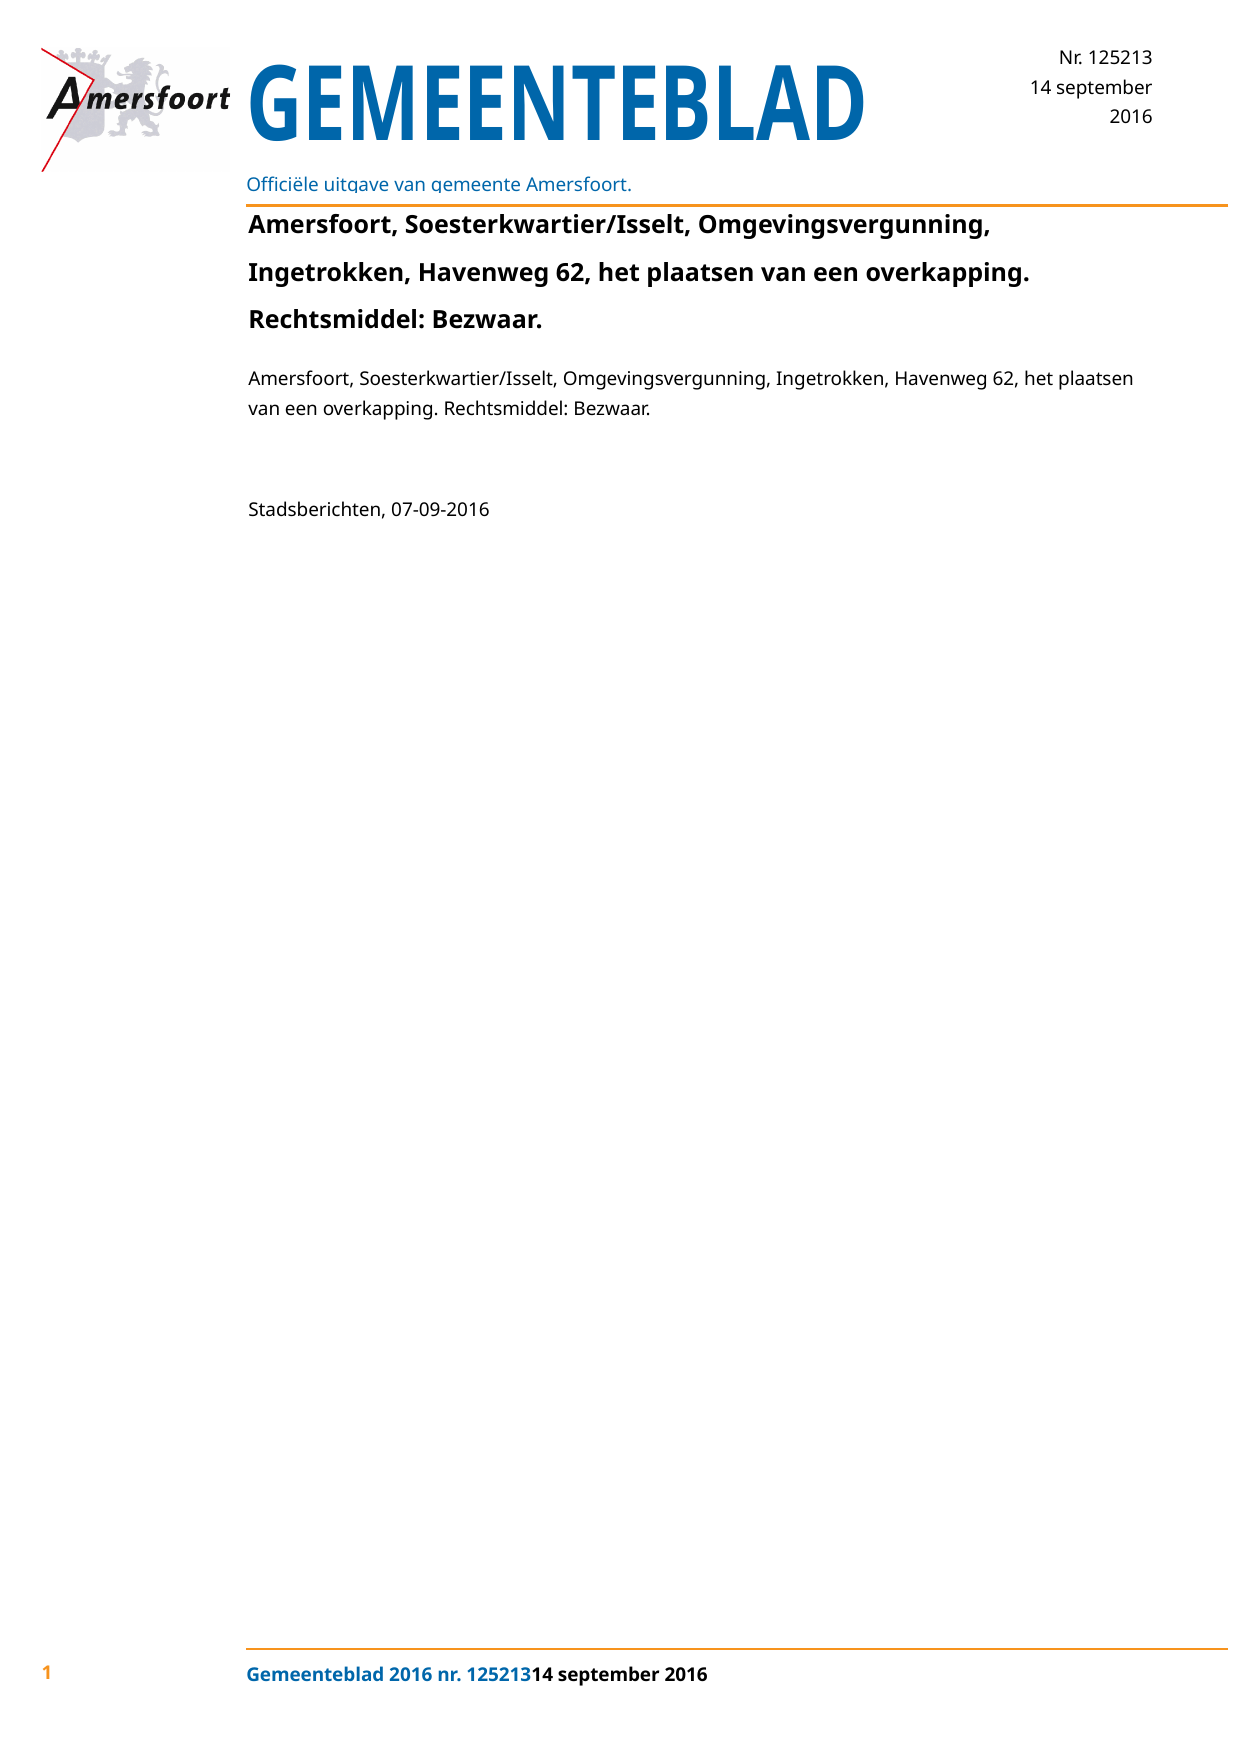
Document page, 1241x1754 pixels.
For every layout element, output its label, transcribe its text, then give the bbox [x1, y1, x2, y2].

text Amersfoort, Soesterkwartier/Isselt, Omgevingsvergunning, Ingetrokken, Havenweg 62, het plaatsen van een overkapping. Rechtsmiddel: Bezwaar. [248, 207, 1152, 336]
picture [41, 47, 231, 172]
text Stadsberichten, 07-09-2016 [248, 496, 1152, 522]
text Amersfoort, Soesterkwartier/Isselt, Omgevingsvergunning, Ingetrokken, Havenweg 62, het plaatsen van een overkapping. Rechtsmiddel: Bezwaar. [248, 366, 1152, 421]
